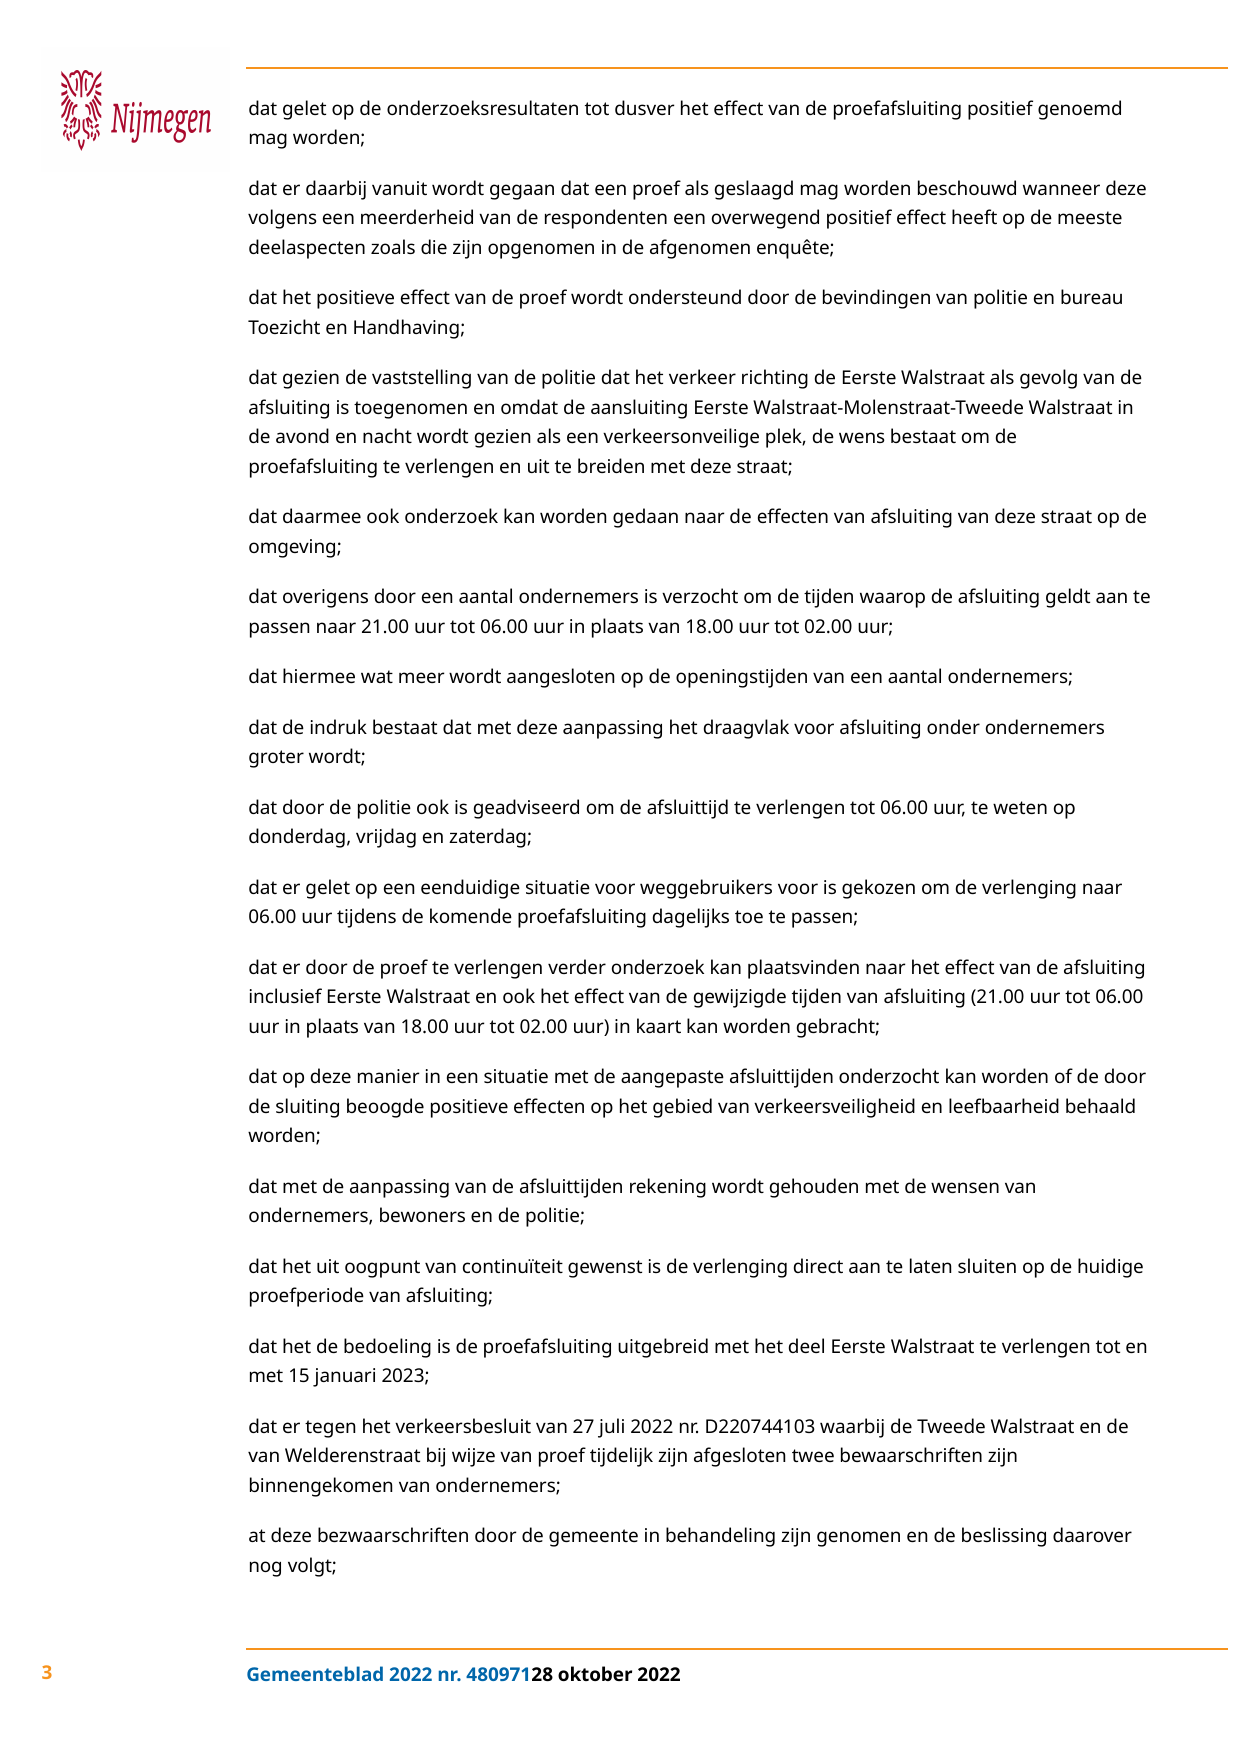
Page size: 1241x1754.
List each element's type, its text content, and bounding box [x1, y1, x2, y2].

text dat door de politie ook is geadviseerd om de afsluittijd te verlengen tot 06.00 uur, te weten op donderdag, vrijdag en zaterdag; [248, 794, 1152, 849]
text dat daarmee ook onderzoek kan worden gedaan naar de effecten van afsluiting van deze straat op de omgeving; [248, 503, 1152, 559]
text dat het de bedoeling is de proefafsluiting uitgebreid met het deel Eerste Walstraat te verlengen tot en met 15 januari 2023; [248, 1333, 1152, 1388]
text dat het positieve effect van de proef wordt ondersteund door de bevindingen van politie en bureau Toezicht en Handhaving; [248, 284, 1152, 340]
text dat er daarbij vanuit wordt gegaan dat een proef als geslaagd mag worden beschouwd wanneer deze volgens een meerderheid van de respondenten een overwegend positief effect heeft op de meeste deelaspecten zoals die zijn opgenomen in de afgenomen enquête; [248, 175, 1152, 260]
text dat met de aanpassing van de afsluittijden rekening wordt gehouden met de wensen van ondernemers, bewoners en de politie; [248, 1173, 1152, 1228]
text dat er tegen het verkeersbesluit van 27 juli 2022 nr. D220744103 waarbij de Tweede Walstraat en de van Welderenstraat bij wijze van proef tijdelijk zijn afgesloten twee bewaarschriften zijn binnengekomen van ondernemers; [248, 1413, 1152, 1498]
text dat het uit oogpunt van continuïteit gewenst is de verlenging direct aan te laten sluiten op de huidige proefperiode van afsluiting; [248, 1253, 1152, 1308]
text dat op deze manier in een situatie met de aangepaste afsluittijden onderzocht kan worden of de door de sluiting beoogde positieve effecten op het gebied van verkeersveiligheid en leefbaarheid behaald worden; [248, 1063, 1152, 1148]
text dat de indruk bestaat dat met deze aanpassing het draagvlak voor afsluiting onder ondernemers groter wordt; [248, 714, 1152, 769]
text dat er door de proef te verlengen verder onderzoek kan plaatsvinden naar het effect van de afsluiting inclusief Eerste Walstraat en ook het effect van de gewijzigde tijden van afsluiting (21.00 uur tot 06.00 uur in plaats van 18.00 uur tot 02.00 uur) in kaart kan worden gebracht; [248, 954, 1152, 1039]
text dat overigens door een aantal ondernemers is verzocht om de tijden waarop de afsluiting geldt aan te passen naar 21.00 uur tot 06.00 uur in plaats van 18.00 uur tot 02.00 uur; [248, 583, 1152, 639]
text dat er gelet op een eenduidige situatie voor weggebruikers voor is gekozen om de verlenging naar 06.00 uur tijdens de komende proefafsluiting dagelijks toe te passen; [248, 874, 1152, 929]
text dat gezien de vaststelling van de politie dat het verkeer richting de Eerste Walstraat als gevolg van de afsluiting is toegenomen en omdat de aansluiting Eerste Walstraat-Molenstraat-Tweede Walstraat in de avond en nacht wordt gezien als een verkeersonveilige plek, de wens bestaat om de proefafsluiting te verlengen en uit te breiden met deze straat; [248, 364, 1152, 479]
text at deze bezwaarschriften door de gemeente in behandeling zijn genomen en de beslissing daarover nog volgt; [248, 1523, 1152, 1578]
text dat hiermee wat meer wordt aangesloten op de openingstijden van een aantal ondernemers; [248, 663, 1152, 689]
picture [41, 47, 231, 172]
text dat gelet op de onderzoeksresultaten tot dusver het effect van de proefafsluiting positief genoemd mag worden; [248, 95, 1152, 150]
